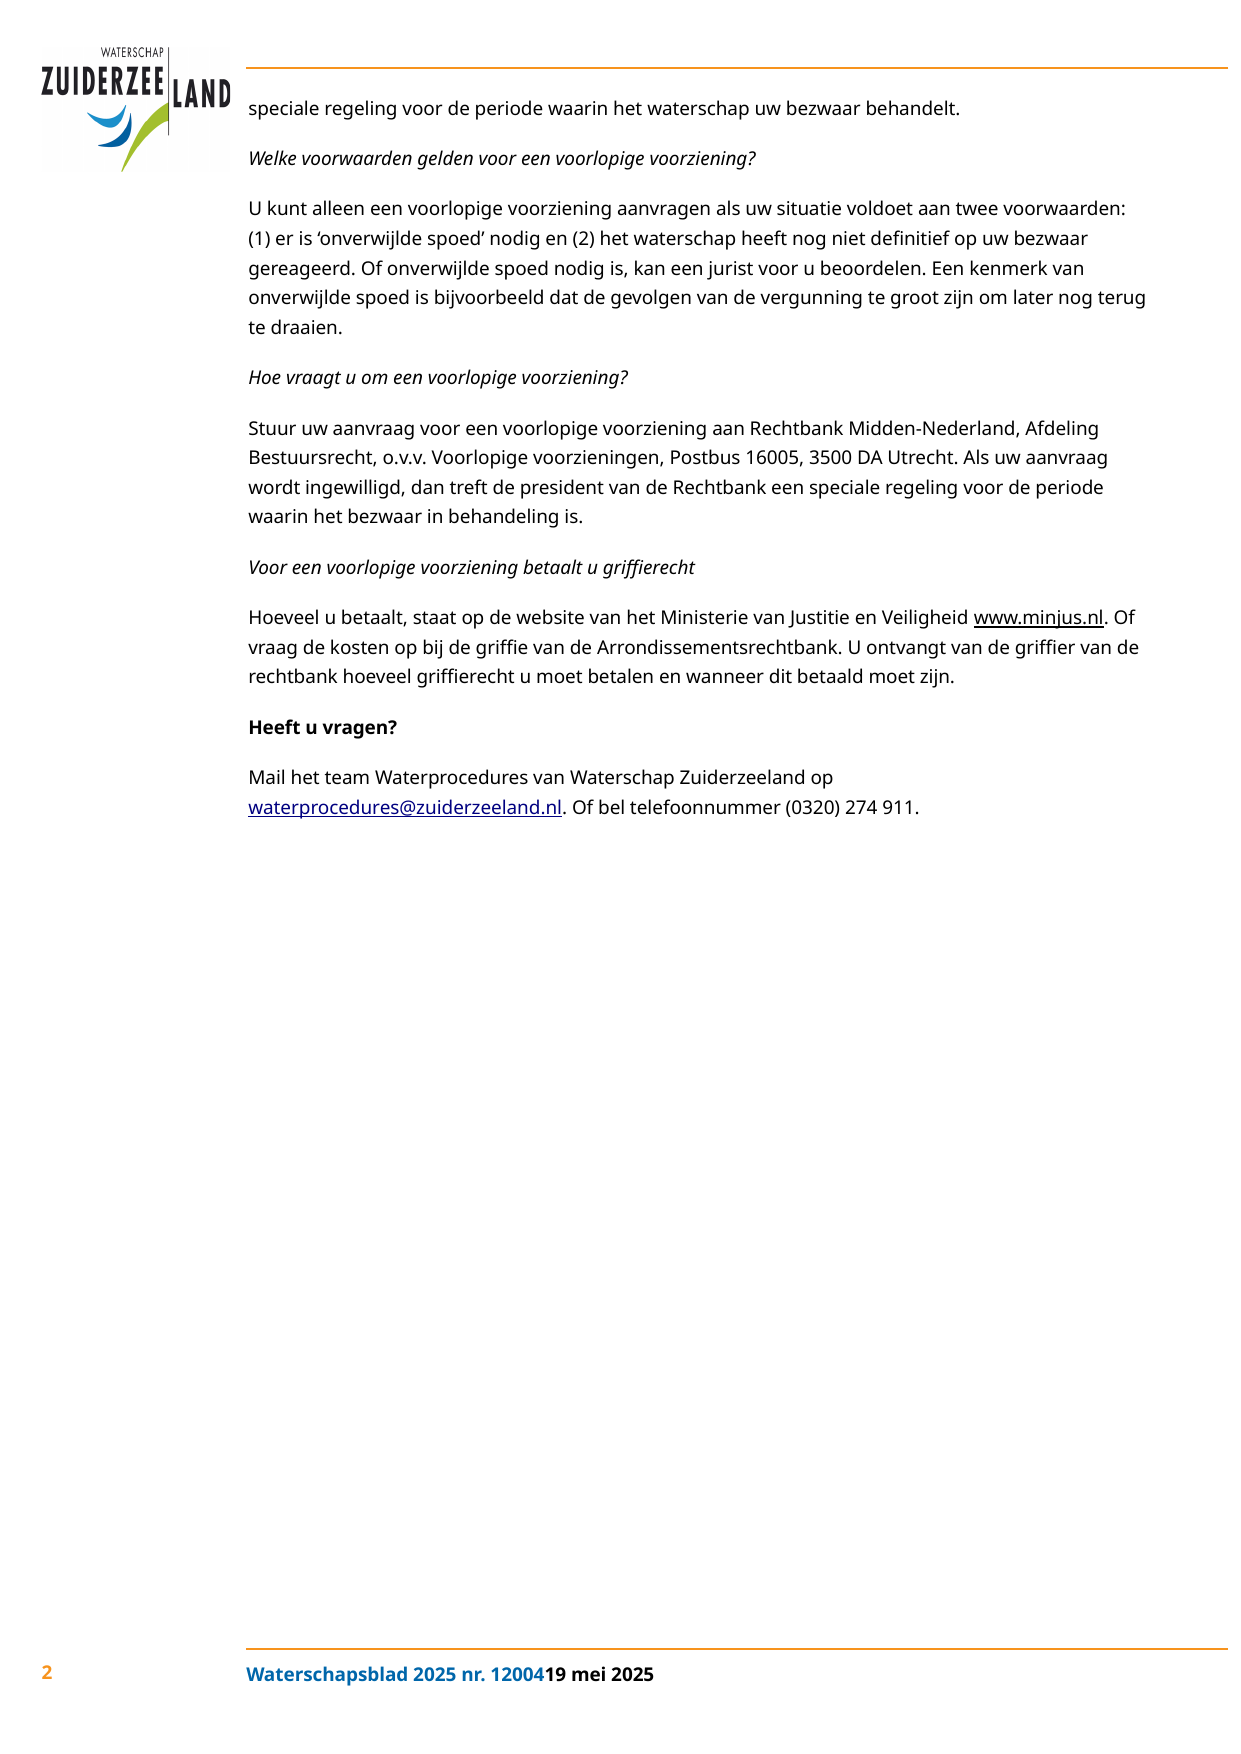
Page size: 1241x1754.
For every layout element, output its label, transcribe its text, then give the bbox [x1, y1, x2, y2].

text Hoe vraagt u om een voorlopige voorziening? [248, 364, 1152, 390]
text Heeft u vragen? [248, 714, 1152, 740]
text Stuur uw aanvraag voor een voorlopige voorziening aan Rechtbank Midden-Nederland, Afdeling Bestuursrecht, o.v.v. Voorlopige voorzieningen, Postbus 16005, 3500 DA Utrecht. Als uw aanvraag wordt ingewilligd, dan treft de president van de Rechtbank een speciale regeling voor de periode waarin het bezwaar in behandeling is. [248, 415, 1152, 529]
text Welke voorwaarden gelden voor een voorlopige voorziening? [248, 145, 1152, 171]
text speciale regeling voor de periode waarin het waterschap uw bezwaar behandelt. [248, 95, 1152, 121]
text U kunt alleen een voorlopige voorziening aanvragen als uw situatie voldoet aan twee voorwaarden: (1) er is ‘onverwijlde spoed’ nodig en (2) het waterschap heeft nog niet definitief op uw bezwaar gereageerd. Of onverwijlde spoed nodig is, kan een jurist voor u beoordelen. Een kenmerk van onverwijlde spoed is bijvoorbeeld dat de gevolgen van de vergunning te groot zijn om later nog terug te draaien. [248, 196, 1152, 340]
picture [41, 47, 231, 172]
text Mail het team Waterprocedures van Waterschap Zuiderzeeland op waterprocedures@zuiderzeeland.nl. Of bel telefoonnummer (0320) 274 911. [248, 764, 1152, 820]
text Voor een voorlopige voorziening betaalt u griffierecht [248, 554, 1152, 580]
text Hoeveel u betaalt, staat op de website van het Ministerie van Justitie en Veiligheid www.minjus.nl. Of vraag de kosten op bij de griffie van de Arrondissementsrechtbank. U ontvangt van de griffier van de rechtbank hoeveel griffierecht u moet betalen en wanneer dit betaald moet zijn. [248, 604, 1152, 689]
